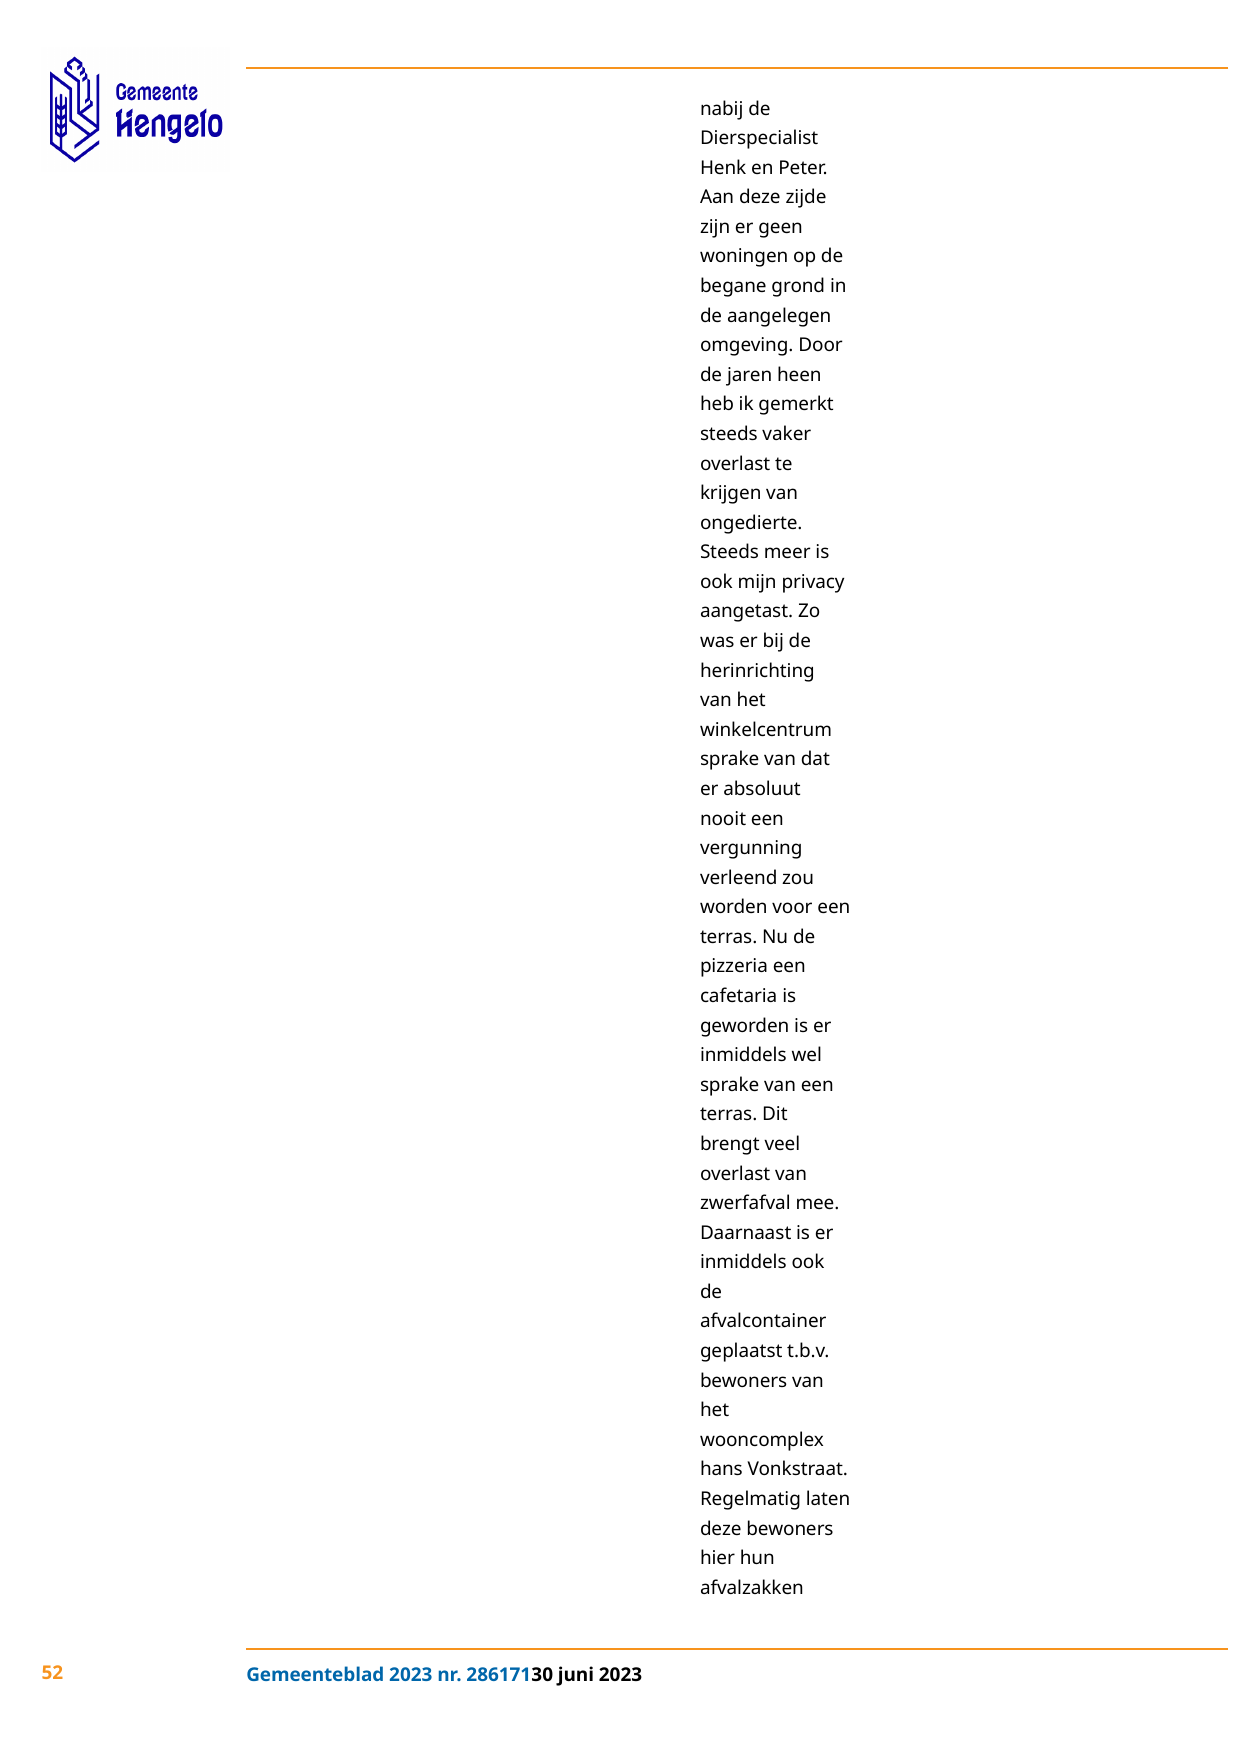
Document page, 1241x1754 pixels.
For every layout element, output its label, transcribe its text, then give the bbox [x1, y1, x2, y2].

table_cell nabij de Dierspecialist Henk en Peter. Aan deze zijde zijn er geen woningen op de begane grond in de aangelegen omgeving. Door de jaren heen heb ik gemerkt steeds vaker overlast te krijgen van ongedierte. Steeds meer is ook mijn privacy aangetast. Zo was er bij de herinrichting van het winkelcentrum sprake van dat er absoluut nooit een vergunning verleend zou worden voor een terras. Nu de pizzeria een cafetaria is geworden is er inmiddels wel sprake van een terras. Dit brengt veel overlast van zwerfafval mee. Daarnaast is er inmiddels ook de afvalcontainer geplaatst t.b.v. bewoners van het wooncomplex hans Vonkstraat. Regelmatig laten deze bewoners hier hun afvalzakken [700, 95, 850, 1600]
table_cell [549, 95, 700, 1600]
table_cell [850, 95, 1001, 1600]
table_cell [248, 95, 398, 1600]
table_cell [1001, 95, 1152, 1600]
table_cell [399, 95, 549, 1600]
picture [41, 47, 231, 172]
